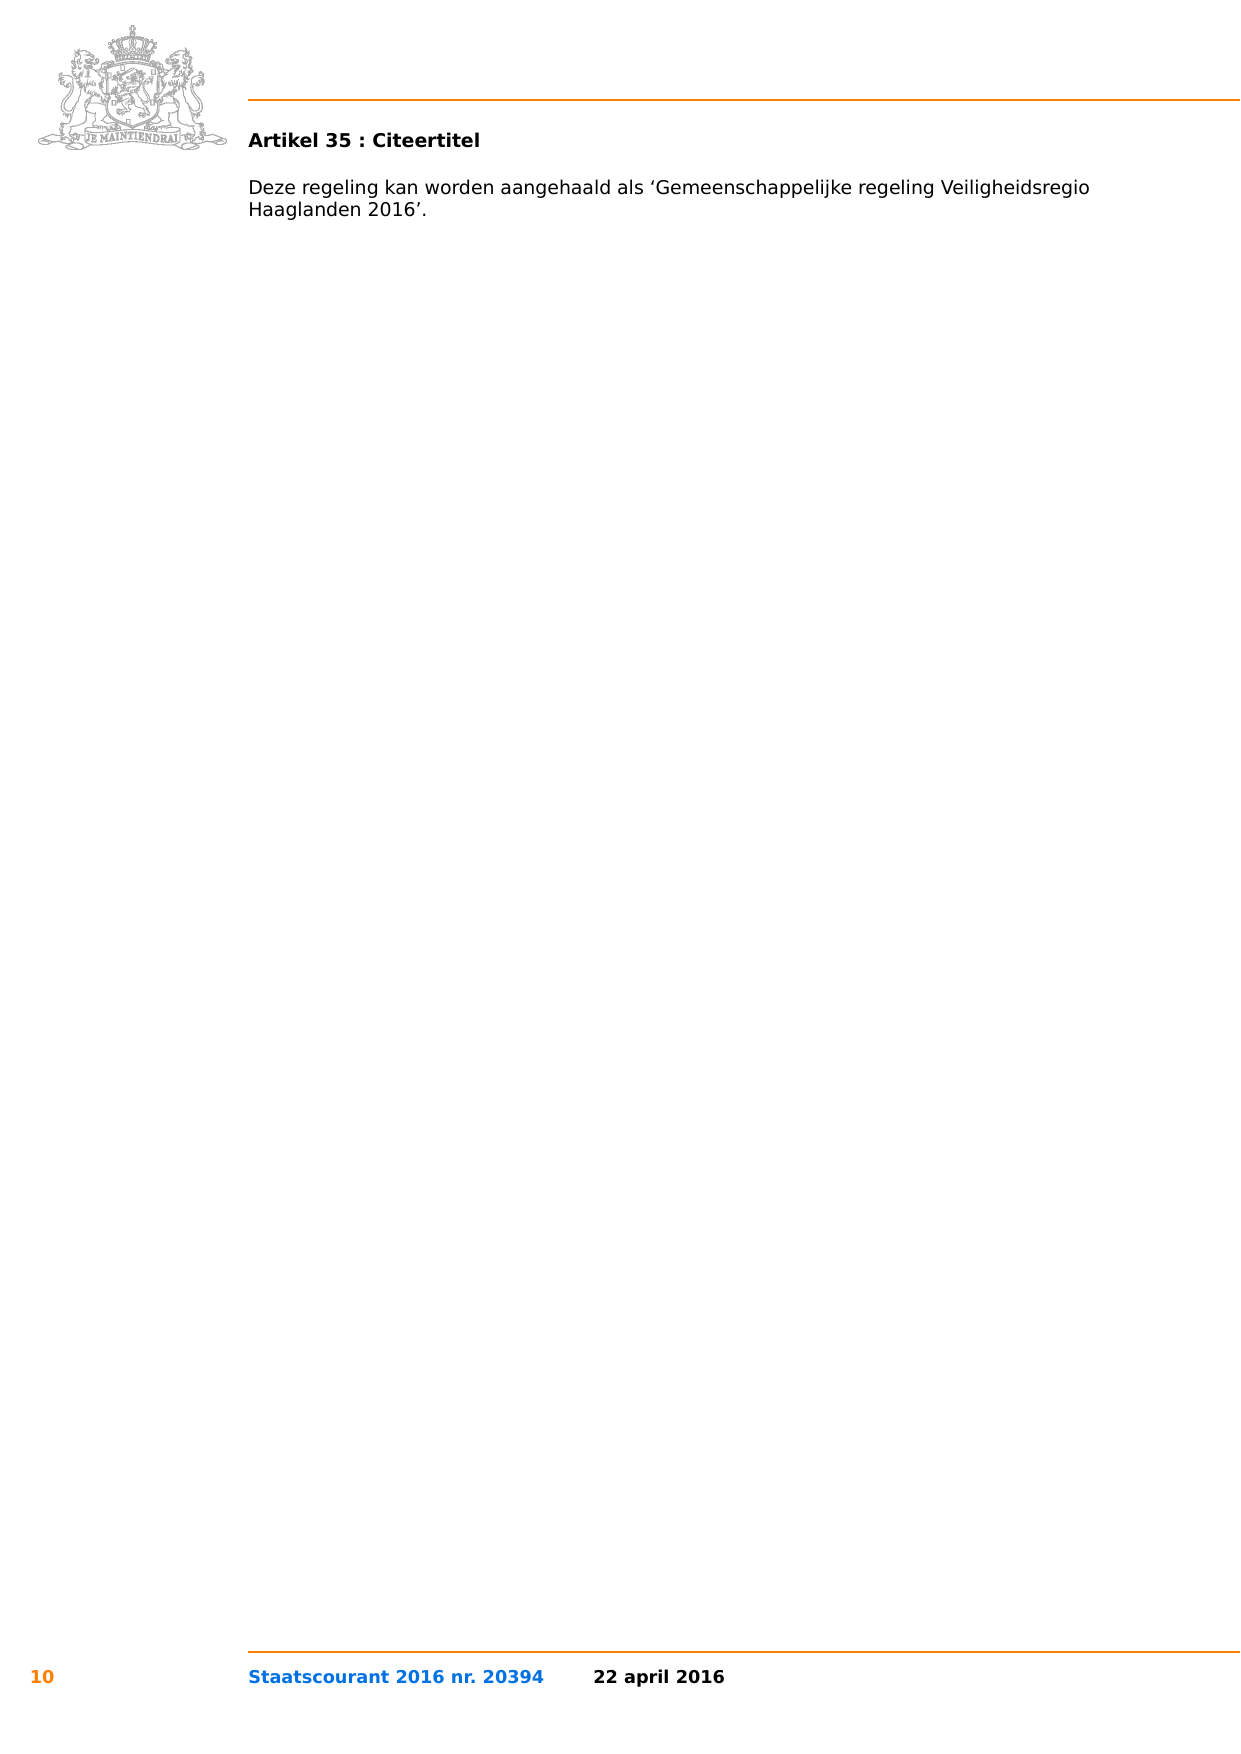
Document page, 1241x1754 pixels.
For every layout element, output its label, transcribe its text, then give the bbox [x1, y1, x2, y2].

picture [38, 25, 227, 150]
subtitle Artikel 35 : Citeertitel [248, 130, 1163, 152]
text Deze regeling kan worden aangehaald als ‘Gemeenschappelijke regeling Veiligheidsregio Haaglanden 2016’. [248, 177, 1163, 221]
